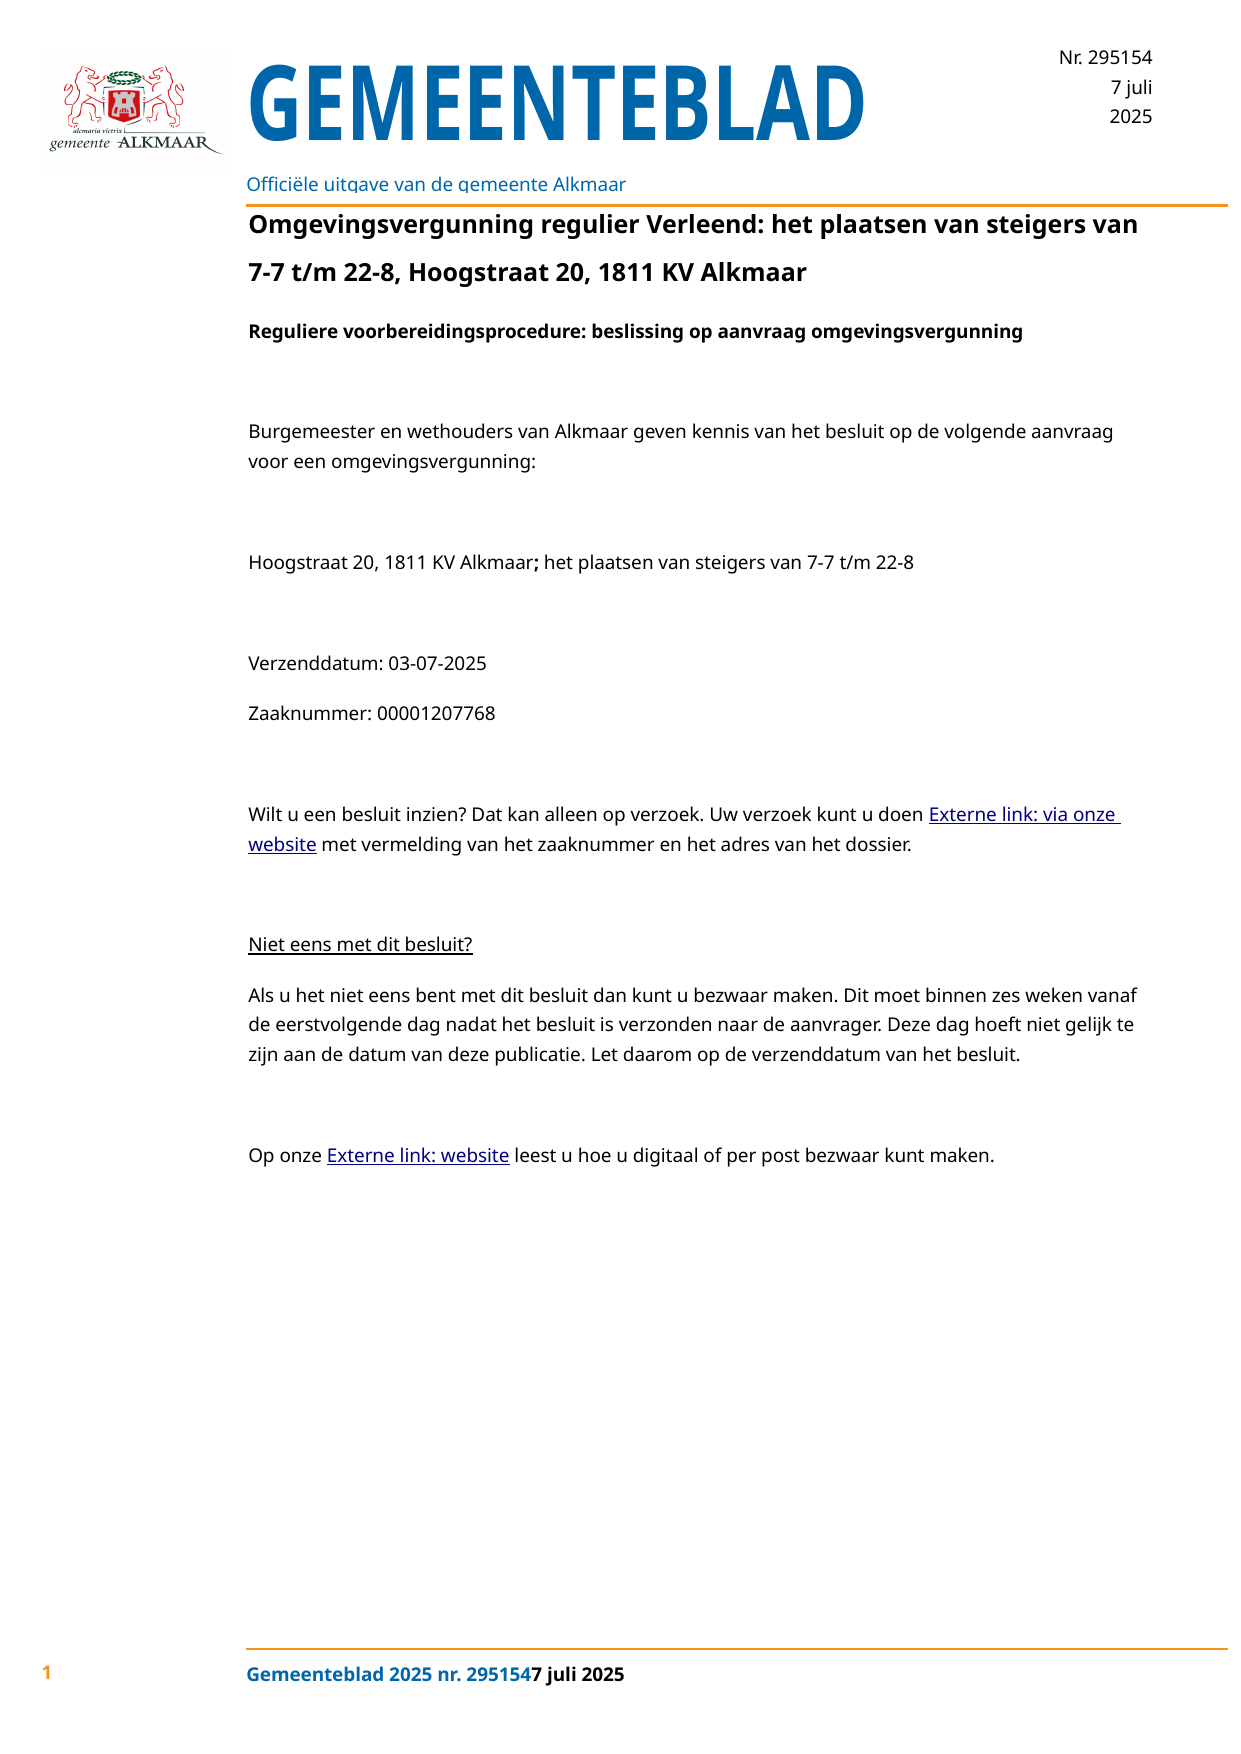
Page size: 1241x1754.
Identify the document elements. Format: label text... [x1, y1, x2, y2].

text Zaaknummer: 00001207768 [248, 700, 1152, 726]
text Burgemeester en wethouders van Alkmaar geven kennis van het besluit op de volgende aanvraag voor een omgevingsvergunning: [248, 419, 1152, 474]
text Als u het niet eens bent met dit besluit dan kunt u bezwaar maken. Dit moet binnen zes weken vanaf de eerstvolgende dag nadat het besluit is verzonden naar de aanvrager. Deze dag hoeft niet gelijk te zijn aan de datum van deze publicatie. Let daarom op de verzenddatum van het besluit. [248, 982, 1152, 1067]
picture [41, 47, 231, 172]
text Hoogstraat 20, 1811 KV Alkmaar; het plaatsen van steigers van 7-7 t/m 22-8 [248, 549, 1152, 575]
text Omgevingsvergunning regulier Verleend: het plaatsen van steigers van 7-7 t/m 22-8, Hoogstraat 20, 1811 KV Alkmaar [248, 207, 1152, 288]
text Wilt u een besluit inzien? Dat kan alleen op verzoek. Uw verzoek kunt u doen Externe link: via onze website met vermelding van het zaaknummer en het adres van het dossier. [248, 801, 1152, 857]
text Niet eens met dit besluit? [248, 932, 1152, 957]
text Verzenddatum: 03-07-2025 [248, 650, 1152, 676]
text Reguliere voorbereidingsprocedure: beslissing op aanvraag omgevingsvergunning [248, 318, 1152, 344]
text Op onze Externe link: website leest u hoe u digitaal of per post bezwaar kunt maken. [248, 1142, 1152, 1168]
